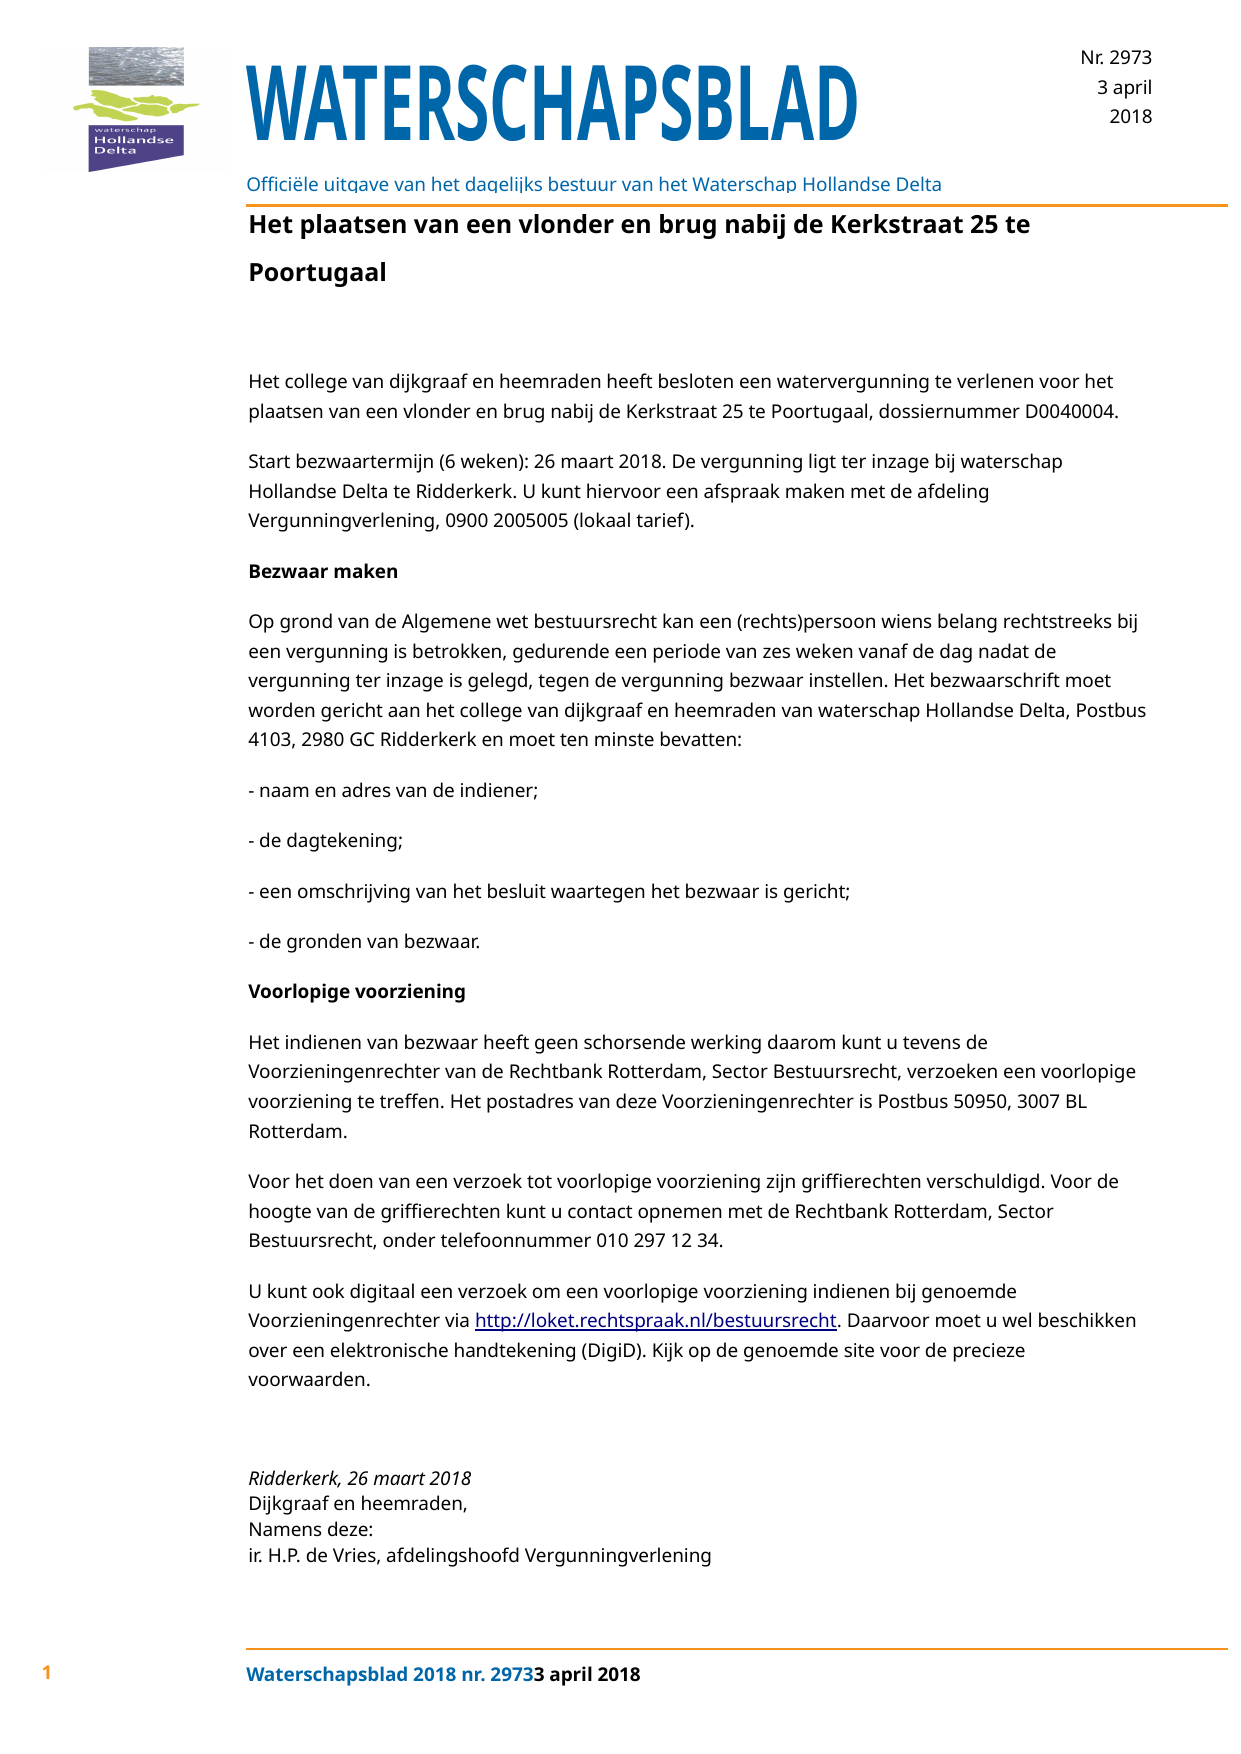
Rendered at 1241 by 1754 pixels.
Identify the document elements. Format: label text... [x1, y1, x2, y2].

text Start bezwaartermijn (6 weken): 26 maart 2018. De vergunning ligt ter inzage bij waterschap Hollandse Delta te Ridderkerk. U kunt hiervoor een afspraak maken met de afdeling Vergunningverlening, 0900 2005005 (lokaal tarief). [248, 448, 1152, 533]
text - naam en adres van de indiener; [248, 777, 1152, 803]
text Op grond van de Algemene wet bestuursrecht kan een (rechts)persoon wiens belang rechtstreeks bij een vergunning is betrokken, gedurende een periode van zes weken vanaf de dag nadat de vergunning ter inzage is gelegd, tegen de vergunning bezwaar instellen. Het bezwaarschrift moet worden gericht aan het college van dijkgraaf en heemraden van waterschap Hollandse Delta, Postbus 4103, 2980 GC Ridderkerk en moet ten minste bevatten: [248, 608, 1152, 752]
text Ridderkerk, 26 maart 2018 [248, 1465, 1152, 1491]
text - de gronden van bezwaar. [248, 928, 1152, 954]
picture [41, 47, 231, 172]
text Het indienen van bezwaar heeft geen schorsende werking daarom kunt u tevens de Voorzieningenrechter van de Rechtbank Rotterdam, Sector Bestuursrecht, verzoeken een voorlopige voorziening te treffen. Het postadres van deze Voorzieningenrechter is Postbus 50950, 3007 BL Rotterdam. [248, 1029, 1152, 1144]
text Het college van dijkgraaf en heemraden heeft besloten een watervergunning te verlenen voor het plaatsen van een vlonder en brug nabij de Kerkstraat 25 te Poortugaal, dossiernummer D0040004. [248, 368, 1152, 424]
text - de dagtekening; [248, 827, 1152, 853]
text Namens deze: [248, 1516, 1152, 1542]
text - een omschrijving van het besluit waartegen het bezwaar is gericht; [248, 878, 1152, 904]
text Het plaatsen van een vlonder en brug nabij de Kerkstraat 25 te Poortugaal [248, 207, 1152, 288]
text ir. H.P. de Vries, afdelingshoofd Vergunningverlening [248, 1542, 1152, 1568]
text Dijkgraaf en heemraden, [248, 1491, 1152, 1516]
text Bezwaar maken [248, 558, 1152, 584]
text Voorlopige voorziening [248, 979, 1152, 1004]
text U kunt ook digitaal een verzoek om een voorlopige voorziening indienen bij genoemde Voorzieningenrechter via http://loket.rechtspraak.nl/bestuursrecht. Daarvoor moet u wel beschikken over een elektronische handtekening (DigiD). Kijk op de genoemde site voor de precieze voorwaarden. [248, 1278, 1152, 1392]
text Voor het doen van een verzoek tot voorlopige voorziening zijn griffierechten verschuldigd. Voor de hoogte van de griffierechten kunt u contact opnemen met de Rechtbank Rotterdam, Sector Bestuursrecht, onder telefoonnummer 010 297 12 34. [248, 1168, 1152, 1253]
